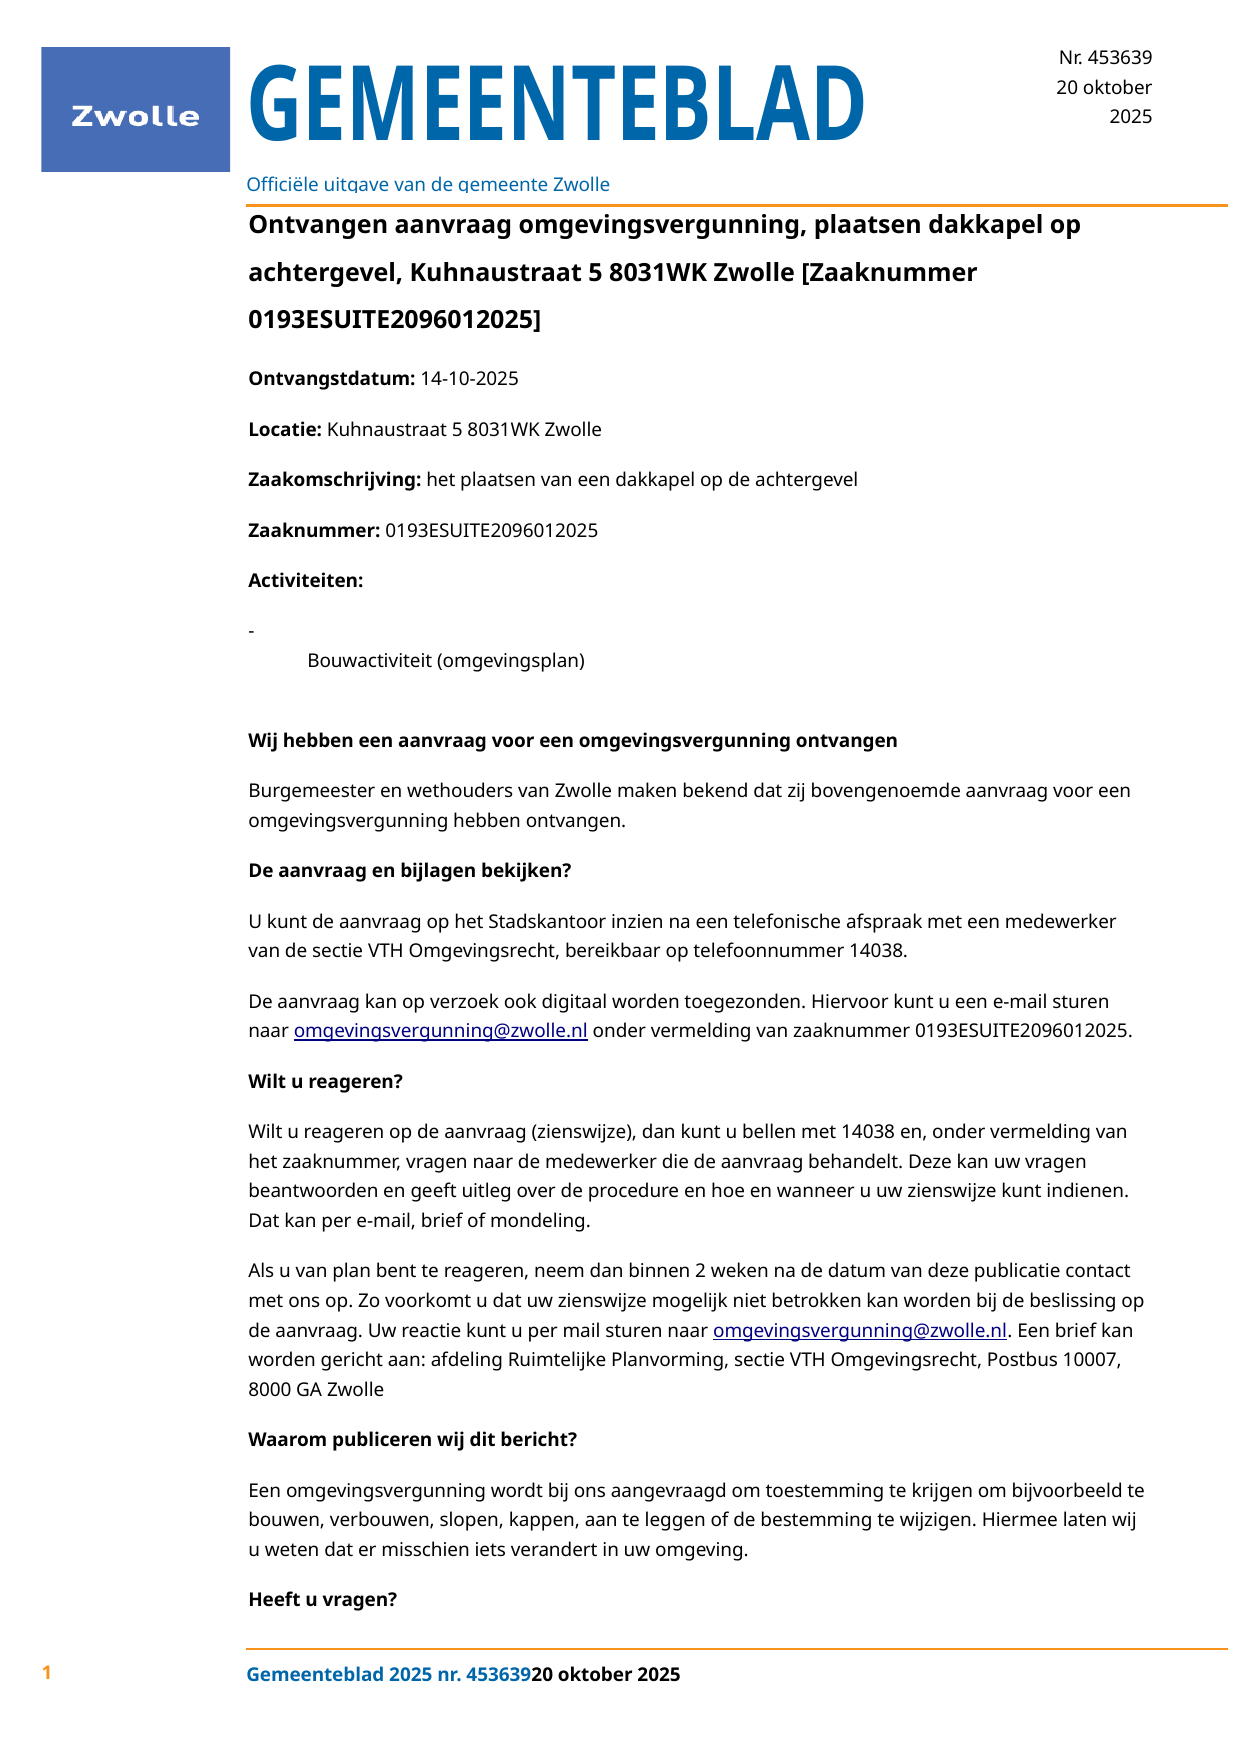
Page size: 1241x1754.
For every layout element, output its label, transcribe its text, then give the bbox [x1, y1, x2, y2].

text Als u van plan bent te reageren, neem dan binnen 2 weken na de datum van deze publicatie contact met ons op. Zo voorkomt u dat uw zienswijze mogelijk niet betrokken kan worden bij de beslissing op de aanvraag. Uw reactie kunt u per mail sturen naar omgevingsvergunning@zwolle.nl. Een brief kan worden gericht aan: afdeling Ruimtelijke Planvorming, sectie VTH Omgevingsrecht, Postbus 10007, 8000 GA Zwolle [248, 1258, 1152, 1402]
list Bouwactiviteit (omgevingsplan) [248, 647, 1152, 673]
text U kunt de aanvraag op het Stadskantoor inzien na een telefonische afspraak met een medewerker van de sectie VTH Omgevingsrecht, bereikbaar op telefoonnummer 14038. [248, 908, 1152, 963]
text Zaaknummer: 0193ESUITE2096012025 [248, 517, 1152, 542]
text Waarom publiceren wij dit bericht? [248, 1426, 1152, 1452]
text De aanvraag en bijlagen bekijken? [248, 858, 1152, 883]
text De aanvraag kan op verzoek ook digitaal worden toegezonden. Hiervoor kunt u een e-mail sturen naar omgevingsvergunning@zwolle.nl onder vermelding van zaaknummer 0193ESUITE2096012025. [248, 988, 1152, 1043]
text Zaakomschrijving: het plaatsen van een dakkapel op de achtergevel [248, 466, 1152, 492]
text Wilt u reageren op de aanvraag (zienswijze), dan kunt u bellen met 14038 en, onder vermelding van het zaaknummer, vragen naar de medewerker die de aanvraag behandelt. Deze kan uw vragen beantwoorden en geeft uitleg over de procedure en hoe en wanneer u uw zienswijze kunt indienen. Dat kan per e-mail, brief of mondeling. [248, 1118, 1152, 1233]
text Wij hebben een aanvraag voor een omgevingsvergunning ontvangen [248, 727, 1152, 753]
text Activiteiten: [248, 567, 1152, 593]
text Ontvangen aanvraag omgevingsvergunning, plaatsen dakkapel op achtergevel, Kuhnaustraat 5 8031WK Zwolle [Zaaknummer 0193ESUITE2096012025] [248, 207, 1152, 336]
text Wilt u reageren? [248, 1068, 1152, 1094]
text Locatie: Kuhnaustraat 5 8031WK Zwolle [248, 416, 1152, 442]
text Burgemeester en wethouders van Zwolle maken bekend dat zij bovengenoemde aanvraag voor een omgevingsvergunning hebben ontvangen. [248, 778, 1152, 833]
text Heeft u vragen? [248, 1586, 1152, 1612]
picture [41, 47, 231, 172]
text Ontvangstdatum: 14-10-2025 [248, 366, 1152, 391]
text Een omgevingsvergunning wordt bij ons aangevraagd om toestemming te krijgen om bijvoorbeeld te bouwen, verbouwen, slopen, kappen, aan te leggen of de bestemming te wijzigen. Hiermee laten wij u weten dat er misschien iets verandert in uw omgeving. [248, 1477, 1152, 1562]
